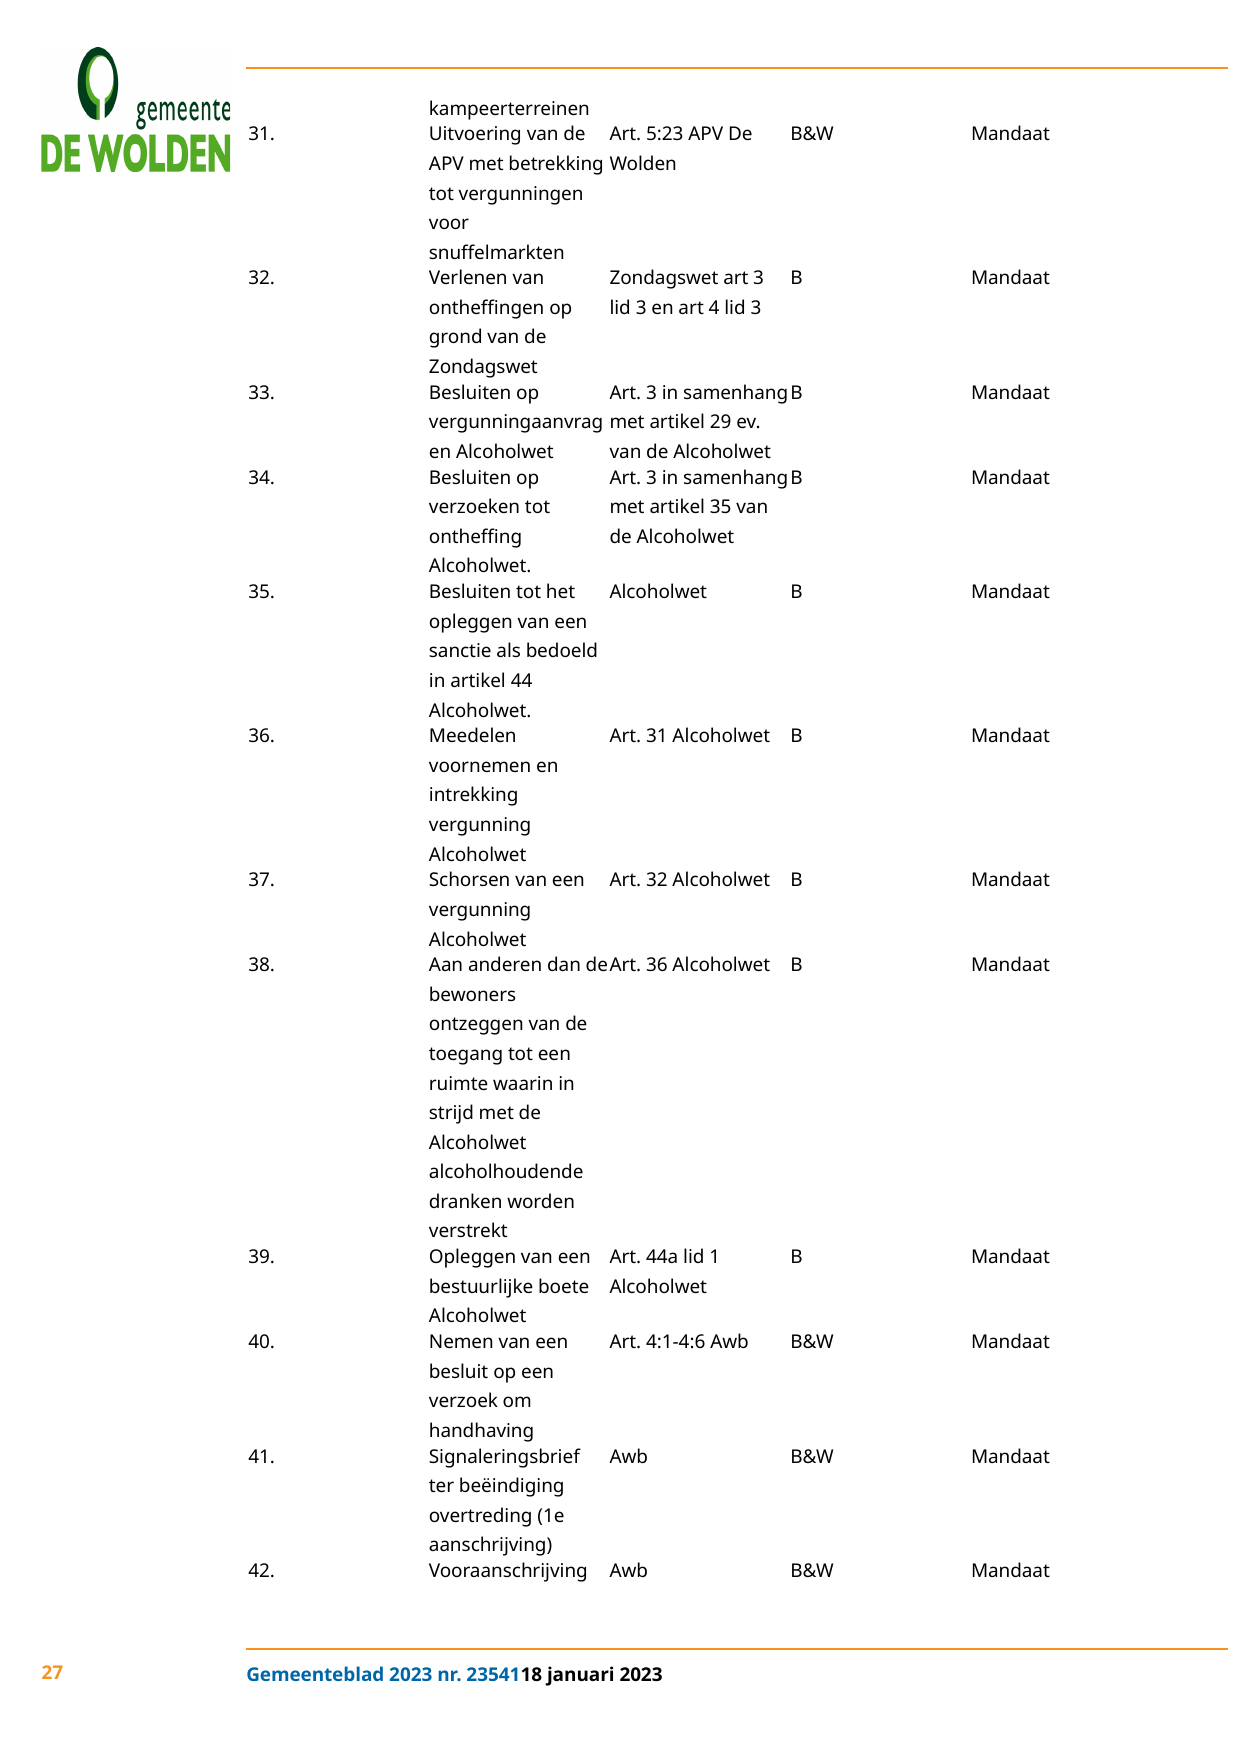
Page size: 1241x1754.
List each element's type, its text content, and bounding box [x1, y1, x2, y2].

table_cell Besluiten tot het opleggen van een sanctie als bedoeld in artikel 44 Alcoholwet. [429, 579, 609, 722]
table_cell B [790, 867, 971, 951]
table_cell [248, 723, 429, 867]
table_cell Mandaat [971, 579, 1152, 722]
table_cell [248, 379, 429, 464]
table_cell B&W [790, 1443, 971, 1557]
table_cell Awb [609, 1443, 790, 1557]
table_cell B [790, 1244, 971, 1328]
table_cell Mandaat [971, 464, 1152, 578]
table_cell Mandaat [971, 723, 1152, 867]
table_cell B&W [790, 1328, 971, 1443]
table_cell [248, 121, 429, 264]
table_cell Art. 36 Alcoholwet [609, 951, 790, 1243]
table_cell Besluiten op vergunningaanvragen Alcoholwet [429, 379, 609, 464]
table_cell Zondagswet art 3 lid 3 en art 4 lid 3 [609, 265, 790, 379]
table_cell Mandaat [971, 1443, 1152, 1557]
table_cell Art. 44a lid 1 Alcoholwet [609, 1244, 790, 1328]
table_cell [248, 579, 429, 722]
table_cell Mandaat [971, 265, 1152, 379]
table_cell B [790, 464, 971, 578]
table_cell Alcoholwet [609, 579, 790, 722]
table_cell B [790, 379, 971, 464]
table_cell [971, 95, 1152, 121]
table_cell Mandaat [971, 1557, 1152, 1583]
table_cell Art. 31 Alcoholwet [609, 723, 790, 867]
table_cell [248, 464, 429, 578]
table_cell B [790, 951, 971, 1243]
table_cell [609, 95, 790, 121]
table_cell kampeerterreinen [429, 95, 609, 121]
table_cell B [790, 265, 971, 379]
table_cell [248, 1328, 429, 1443]
table_cell Opleggen van een bestuurlijke boete Alcoholwet [429, 1244, 609, 1328]
table_cell Nemen van een besluit op een verzoek om handhaving [429, 1328, 609, 1443]
table_cell B [790, 579, 971, 722]
table_cell Mandaat [971, 1244, 1152, 1328]
table_cell Verlenen van ontheffingen op grond van de Zondagswet [429, 265, 609, 379]
table_cell Meedelen voornemen en intrekking vergunning Alcoholwet [429, 723, 609, 867]
table_cell Mandaat [971, 1328, 1152, 1443]
table_cell Awb [609, 1557, 790, 1583]
table_cell B&W [790, 121, 971, 264]
table_cell Aan anderen dan de bewoners ontzeggen van de toegang tot een ruimte waarin in strijd met de Alcoholwet alcoholhoudende dranken worden verstrekt [429, 951, 609, 1243]
table_cell Besluiten op verzoeken tot ontheffing Alcoholwet. [429, 464, 609, 578]
picture [41, 47, 231, 172]
table_cell Vooraanschrijving [429, 1557, 609, 1583]
table_cell Mandaat [971, 379, 1152, 464]
table_cell [248, 951, 429, 1243]
table_cell Mandaat [971, 121, 1152, 264]
table_cell B&W [790, 1557, 971, 1583]
table_cell Art. 3 in samenhang met artikel 29 ev. van de Alcoholwet [609, 379, 790, 464]
table_cell Art. 32 Alcoholwet [609, 867, 790, 951]
table_cell Uitvoering van de APV met betrekking tot vergunningen voor snuffelmarkten [429, 121, 609, 264]
table_cell Schorsen van een vergunning Alcoholwet [429, 867, 609, 951]
table_cell [248, 1557, 429, 1583]
table_cell [248, 1443, 429, 1557]
table_cell Signaleringsbrief ter beëindiging overtreding (1e aanschrijving) [429, 1443, 609, 1557]
table_cell B [790, 723, 971, 867]
table_cell [248, 867, 429, 951]
table_cell Mandaat [971, 867, 1152, 951]
table_cell [790, 95, 971, 121]
table_cell Art. 4:1-4:6 Awb [609, 1328, 790, 1443]
table_cell [248, 1244, 429, 1328]
table_cell Art. 3 in samenhang met artikel 35 van de Alcoholwet [609, 464, 790, 578]
table_cell [248, 265, 429, 379]
table_cell Art. 5:23 APV De Wolden [609, 121, 790, 264]
table_cell [248, 95, 429, 121]
table_cell Mandaat [971, 951, 1152, 1243]
